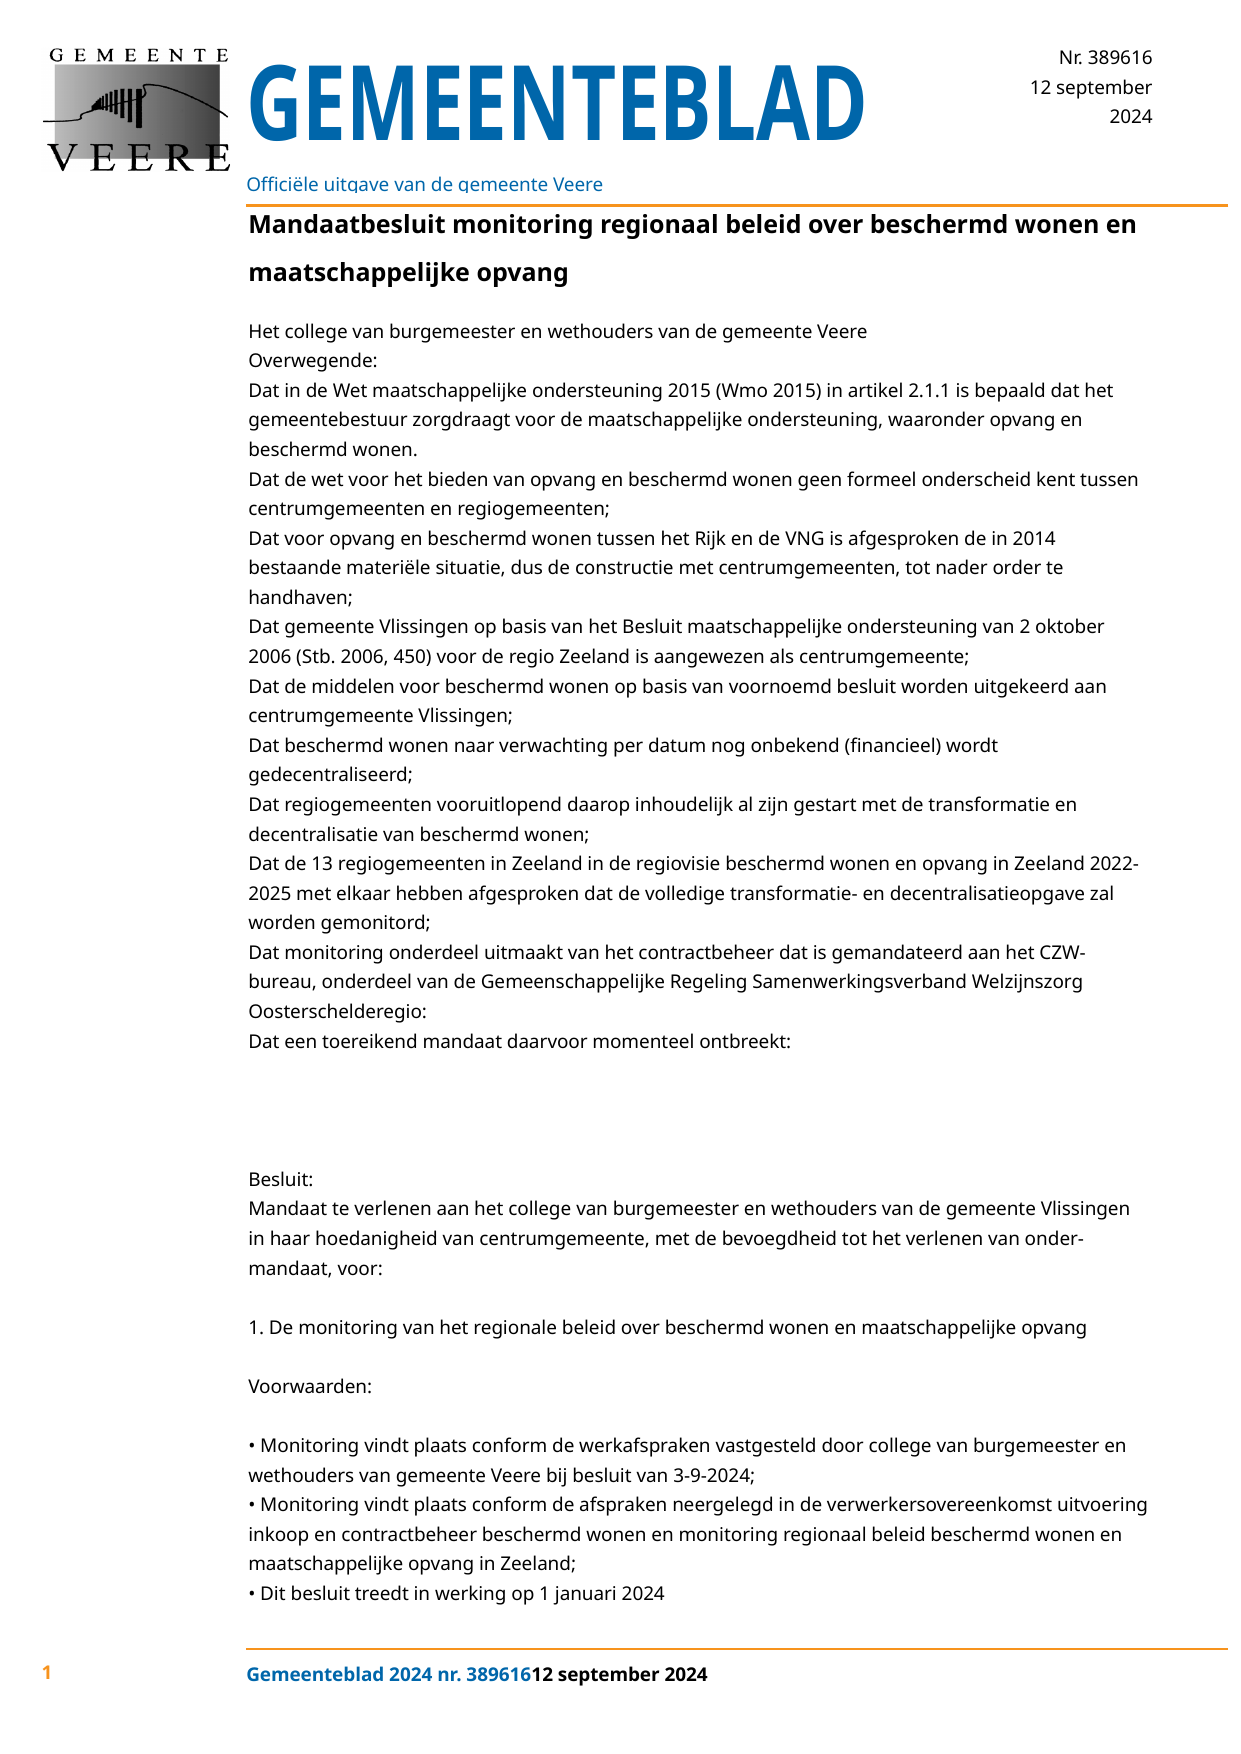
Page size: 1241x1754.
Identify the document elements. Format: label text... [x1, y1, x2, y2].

text Het college van burgemeester en wethouders van de gemeente Veere [248, 318, 1152, 344]
text Dat monitoring onderdeel uitmaakt van het contractbeheer dat is gemandateerd aan het CZW-bureau, onderdeel van de Gemeenschappelijke Regeling Samenwerkingsverband Welzijnszorg Oosterschelderegio: [248, 939, 1152, 1024]
text Dat gemeente Vlissingen op basis van het Besluit maatschappelijke ondersteuning van 2 oktober 2006 (Stb. 2006, 450) voor de regio Zeeland is aangewezen als centrumgemeente; [248, 614, 1152, 669]
text Dat beschermd wonen naar verwachting per datum nog onbekend (financieel) wordt gedecentraliseerd; [248, 732, 1152, 787]
text Besluit: [248, 1166, 1152, 1192]
text Voorwaarden: [248, 1373, 1152, 1399]
text Dat de 13 regiogemeenten in Zeeland in de regiovisie beschermd wonen en opvang in Zeeland 2022-2025 met elkaar hebben afgesproken dat de volledige transformatie- en decentralisatieopgave zal worden gemonitord; [248, 850, 1152, 935]
text Mandaatbesluit monitoring regionaal beleid over beschermd wonen en maatschappelijke opvang [248, 207, 1152, 288]
text Dat de middelen voor beschermd wonen op basis van voornoemd besluit worden uitgekeerd aan centrumgemeente Vlissingen; [248, 673, 1152, 728]
text • Monitoring vindt plaats conform de werkafspraken vastgesteld door college van burgemeester en wethouders van gemeente Veere bij besluit van 3-9-2024; [248, 1432, 1152, 1487]
text Dat in de Wet maatschappelijke ondersteuning 2015 (Wmo 2015) in artikel 2.1.1 is bepaald dat het gemeentebestuur zorgdraagt voor de maatschappelijke ondersteuning, waaronder opvang en beschermd wonen. [248, 377, 1152, 462]
text Mandaat te verlenen aan het college van burgemeester en wethouders van de gemeente Vlissingen in haar hoedanigheid van centrumgemeente, met de bevoegdheid tot het verlenen van onder-mandaat, voor: [248, 1196, 1152, 1280]
text Dat de wet voor het bieden van opvang en beschermd wonen geen formeel onderscheid kent tussen centrumgemeenten en regiogemeenten; [248, 466, 1152, 521]
text Dat voor opvang en beschermd wonen tussen het Rijk en de VNG is afgesproken de in 2014 bestaande materiële situatie, dus de constructie met centrumgemeenten, tot nader order te handhaven; [248, 525, 1152, 610]
text 1. De monitoring van het regionale beleid over beschermd wonen en maatschappelijke opvang [248, 1314, 1152, 1339]
picture [41, 47, 231, 172]
text Dat een toereikend mandaat daarvoor momenteel ontbreekt: [248, 1028, 1152, 1054]
text Overwegende: [248, 347, 1152, 373]
text • Dit besluit treedt in werking op 1 januari 2024 [248, 1580, 1152, 1606]
text Dat regiogemeenten vooruitlopend daarop inhoudelijk al zijn gestart met de transformatie en decentralisatie van beschermd wonen; [248, 791, 1152, 847]
text • Monitoring vindt plaats conform de afspraken neergelegd in de verwerkersovereenkomst uitvoering inkoop en contractbeheer beschermd wonen en monitoring regionaal beleid beschermd wonen en maatschappelijke opvang in Zeeland; [248, 1491, 1152, 1576]
